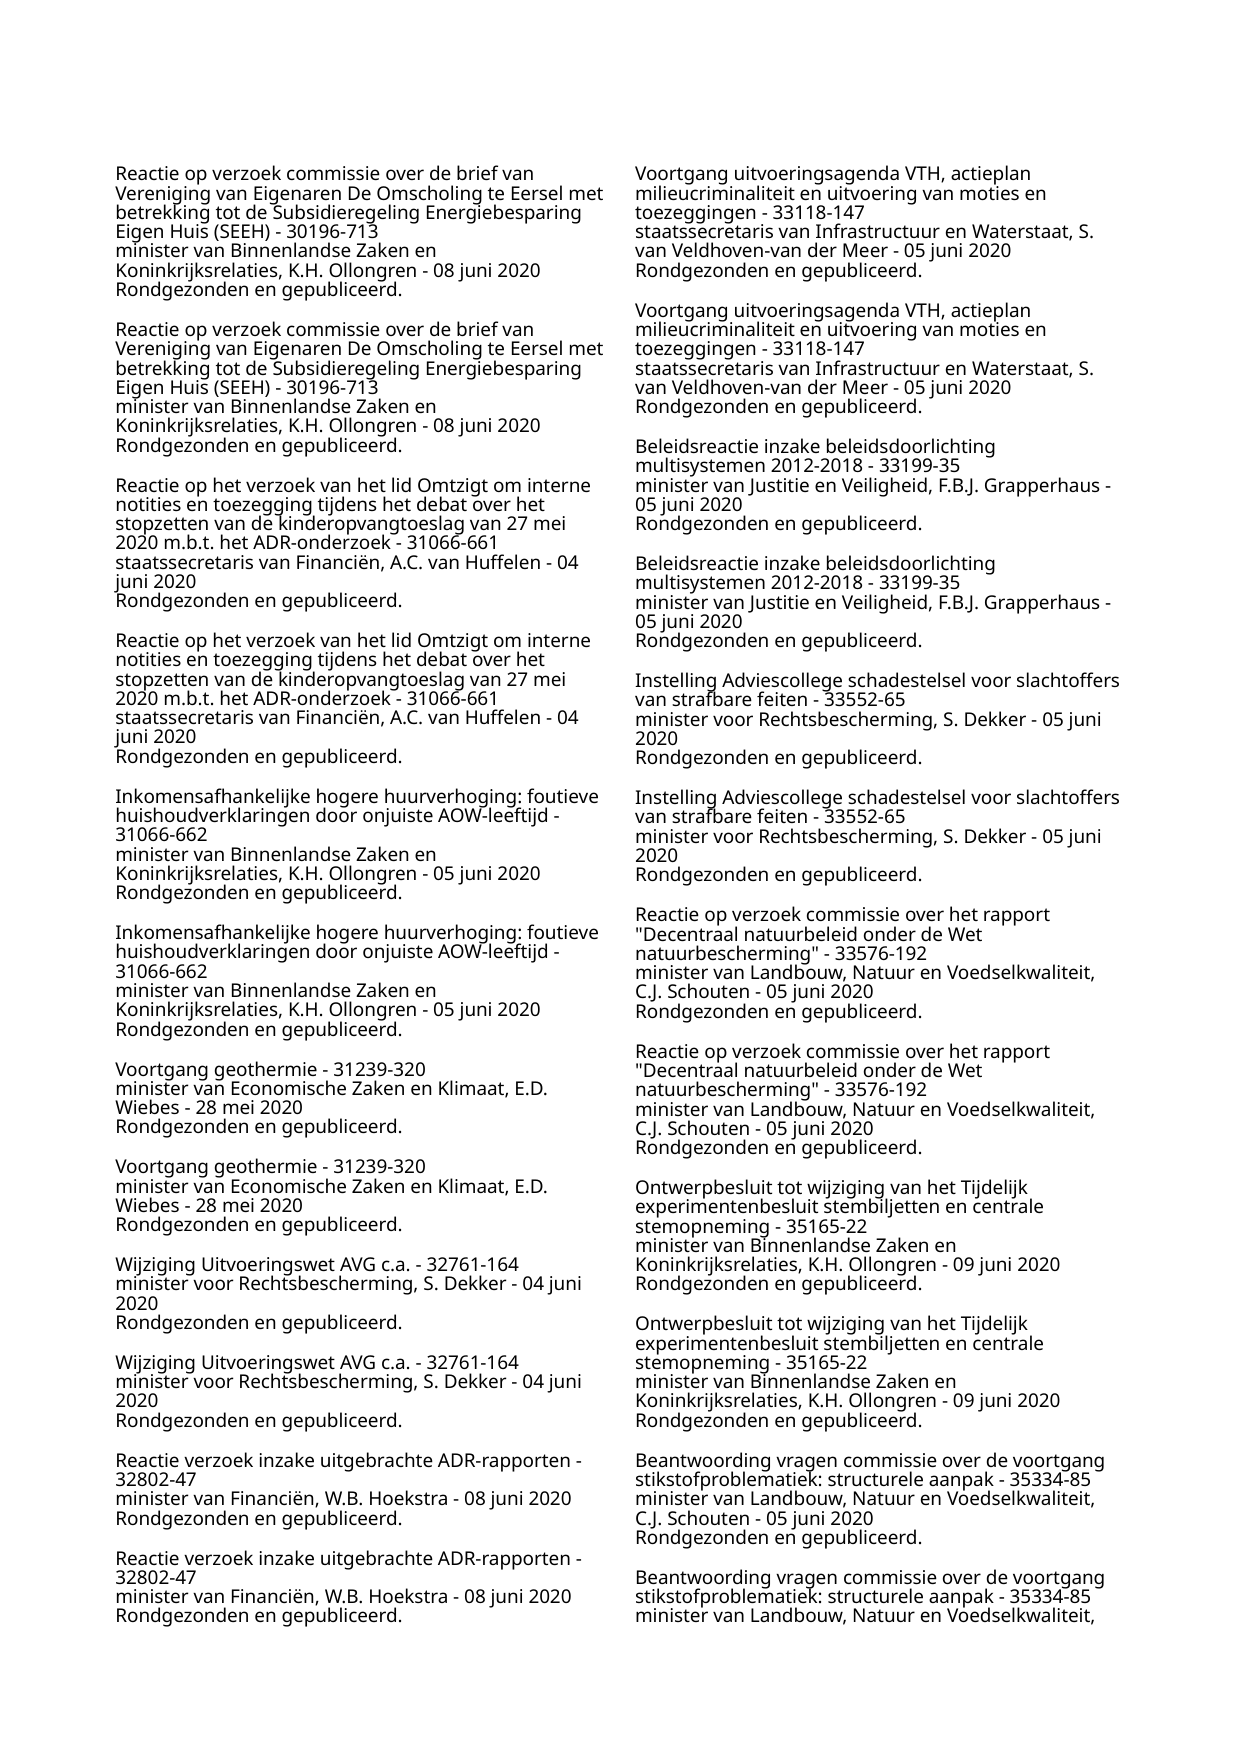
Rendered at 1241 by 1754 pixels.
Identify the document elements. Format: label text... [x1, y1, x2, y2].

text Beleidsreactie inzake beleidsdoorlichting multisystemen 2012-2018 - 33199-35 [635, 555, 1125, 594]
text staatssecretaris van Financiën, A.C. van Huffelen - 04 juni 2020 [115, 554, 605, 592]
text Rondgezonden en gepubliceerd. [635, 1275, 1125, 1295]
text staatssecretaris van Infrastructuur en Waterstaat, S. van Veldhoven-van der Meer - 05 juni 2020 [635, 223, 1125, 262]
text minister voor Rechtsbescherming, S. Dekker - 05 juni 2020 [635, 828, 1125, 866]
text minister voor Rechtsbescherming, S. Dekker - 04 juni 2020 [115, 1373, 605, 1412]
text Rondgezonden en gepubliceerd. [115, 1509, 605, 1529]
text Rondgezonden en gepubliceerd. [115, 1118, 605, 1138]
text Reactie op verzoek commissie over het rapport "Decentraal natuurbeleid onder de Wet natuurbescherming" - 33576-192 [635, 906, 1125, 964]
text Rondgezonden en gepubliceerd. [115, 1021, 605, 1040]
text Rondgezonden en gepubliceerd. [115, 281, 605, 300]
text minister van Binnenlandse Zaken en Koninkrijksrelaties, K.H. Ollongren - 08 juni 2020 [115, 242, 605, 281]
text Wijziging Uitvoeringswet AVG c.a. - 32761-164 [115, 1354, 605, 1373]
text minister van Binnenlandse Zaken en Koninkrijksrelaties, K.H. Ollongren - 05 juni 2020 [115, 982, 605, 1021]
text minister van Economische Zaken en Klimaat, E.D. Wiebes - 28 mei 2020 [115, 1178, 605, 1216]
text Rondgezonden en gepubliceerd. [635, 1412, 1125, 1431]
text minister van Justitie en Veiligheid, F.B.J. Grapperhaus - 05 juni 2020 [635, 477, 1125, 515]
text minister van Landbouw, Natuur en Voedselkwaliteit, [635, 1607, 1125, 1627]
text minister van Landbouw, Natuur en Voedselkwaliteit, C.J. Schouten - 05 juni 2020 [635, 964, 1125, 1003]
text Voortgang uitvoeringsagenda VTH, actieplan milieucriminaliteit en uitvoering van moties en toezeggingen - 33118-147 [635, 302, 1125, 359]
text Rondgezonden en gepubliceerd. [115, 748, 605, 767]
text Beleidsreactie inzake beleidsdoorlichting multisystemen 2012-2018 - 33199-35 [635, 438, 1125, 477]
text Voortgang geothermie - 31239-320 [115, 1061, 605, 1080]
text Rondgezonden en gepubliceerd. [635, 1529, 1125, 1548]
text Rondgezonden en gepubliceerd. [115, 1216, 605, 1235]
text Rondgezonden en gepubliceerd. [115, 592, 605, 611]
text staatssecretaris van Infrastructuur en Waterstaat, S. van Veldhoven-van der Meer - 05 juni 2020 [635, 359, 1125, 398]
text minister van Justitie en Veiligheid, F.B.J. Grapperhaus - 05 juni 2020 [635, 594, 1125, 632]
text Ontwerpbesluit tot wijziging van het Tijdelijk experimentenbesluit stembiljetten en centrale stemopneming - 35165-22 [635, 1179, 1125, 1237]
text Beantwoording vragen commissie over de voortgang stikstofproblematiek: structurele aanpak - 35334-85 [635, 1569, 1125, 1607]
text Rondgezonden en gepubliceerd. [635, 632, 1125, 651]
text Voortgang geothermie - 31239-320 [115, 1158, 605, 1178]
text Reactie op het verzoek van het lid Omtzigt om interne notities en toezegging tijdens het debat over het stopzetten van de kinderopvangtoeslag van 27 mei 2020 m.b.t. het ADR-onderzoek - 31066-661 [115, 477, 605, 554]
text minister van Binnenlandse Zaken en Koninkrijksrelaties, K.H. Ollongren - 09 juni 2020 [635, 1373, 1125, 1412]
text Rondgezonden en gepubliceerd. [115, 884, 605, 903]
text Inkomensafhankelijke hogere huurverhoging: foutieve huishoudverklaringen door onjuiste AOW-leeftijd - 31066-662 [115, 924, 605, 982]
text minister van Financiën, W.B. Hoekstra - 08 juni 2020 [115, 1490, 605, 1509]
text Reactie verzoek inzake uitgebrachte ADR-rapporten - 32802-47 [115, 1452, 605, 1490]
text Beantwoording vragen commissie over de voortgang stikstofproblematiek: structurele aanpak - 35334-85 [635, 1452, 1125, 1490]
text minister voor Rechtsbescherming, S. Dekker - 04 juni 2020 [115, 1275, 605, 1314]
text Rondgezonden en gepubliceerd. [115, 1412, 605, 1431]
text Reactie verzoek inzake uitgebrachte ADR-rapporten - 32802-47 [115, 1549, 605, 1588]
text Instelling Adviescollege schadestelsel voor slachtoffers van strafbare feiten - 33552-65 [635, 789, 1125, 828]
text minister van Binnenlandse Zaken en Koninkrijksrelaties, K.H. Ollongren - 05 juni 2020 [115, 846, 605, 884]
text Reactie op verzoek commissie over de brief van Vereniging van Eigenaren De Omscholing te Eersel met betrekking tot de Subsidieregeling Energiebesparing Eigen Huis (SEEH) - 30196-713 [115, 165, 605, 242]
text Rondgezonden en gepubliceerd. [635, 515, 1125, 534]
text Reactie op verzoek commissie over het rapport "Decentraal natuurbeleid onder de Wet natuurbescherming" - 33576-192 [635, 1043, 1125, 1101]
text Rondgezonden en gepubliceerd. [635, 749, 1125, 768]
text Rondgezonden en gepubliceerd. [635, 866, 1125, 886]
text Rondgezonden en gepubliceerd. [115, 437, 605, 456]
text minister van Binnenlandse Zaken en Koninkrijksrelaties, K.H. Ollongren - 08 juni 2020 [115, 398, 605, 437]
text Inkomensafhankelijke hogere huurverhoging: foutieve huishoudverklaringen door onjuiste AOW-leeftijd - 31066-662 [115, 788, 605, 846]
text minister voor Rechtsbescherming, S. Dekker - 05 juni 2020 [635, 711, 1125, 749]
text Instelling Adviescollege schadestelsel voor slachtoffers van strafbare feiten - 33552-65 [635, 672, 1125, 711]
text Reactie op verzoek commissie over de brief van Vereniging van Eigenaren De Omscholing te Eersel met betrekking tot de Subsidieregeling Energiebesparing Eigen Huis (SEEH) - 30196-713 [115, 321, 605, 398]
text minister van Binnenlandse Zaken en Koninkrijksrelaties, K.H. Ollongren - 09 juni 2020 [635, 1237, 1125, 1275]
text minister van Financiën, W.B. Hoekstra - 08 juni 2020 [115, 1588, 605, 1607]
text Voortgang uitvoeringsagenda VTH, actieplan milieucriminaliteit en uitvoering van moties en toezeggingen - 33118-147 [635, 165, 1125, 223]
text Rondgezonden en gepubliceerd. [115, 1607, 605, 1627]
text minister van Landbouw, Natuur en Voedselkwaliteit, C.J. Schouten - 05 juni 2020 [635, 1101, 1125, 1139]
text Wijziging Uitvoeringswet AVG c.a. - 32761-164 [115, 1256, 605, 1275]
text minister van Landbouw, Natuur en Voedselkwaliteit, C.J. Schouten - 05 juni 2020 [635, 1490, 1125, 1529]
text Rondgezonden en gepubliceerd. [635, 1003, 1125, 1022]
text Rondgezonden en gepubliceerd. [635, 1139, 1125, 1158]
text Rondgezonden en gepubliceerd. [635, 262, 1125, 281]
text Rondgezonden en gepubliceerd. [635, 398, 1125, 417]
text Reactie op het verzoek van het lid Omtzigt om interne notities en toezegging tijdens het debat over het stopzetten van de kinderopvangtoeslag van 27 mei 2020 m.b.t. het ADR-onderzoek - 31066-661 [115, 632, 605, 709]
text staatssecretaris van Financiën, A.C. van Huffelen - 04 juni 2020 [115, 709, 605, 748]
text Rondgezonden en gepubliceerd. [115, 1314, 605, 1333]
text minister van Economische Zaken en Klimaat, E.D. Wiebes - 28 mei 2020 [115, 1080, 605, 1118]
text Ontwerpbesluit tot wijziging van het Tijdelijk experimentenbesluit stembiljetten en centrale stemopneming - 35165-22 [635, 1315, 1125, 1373]
